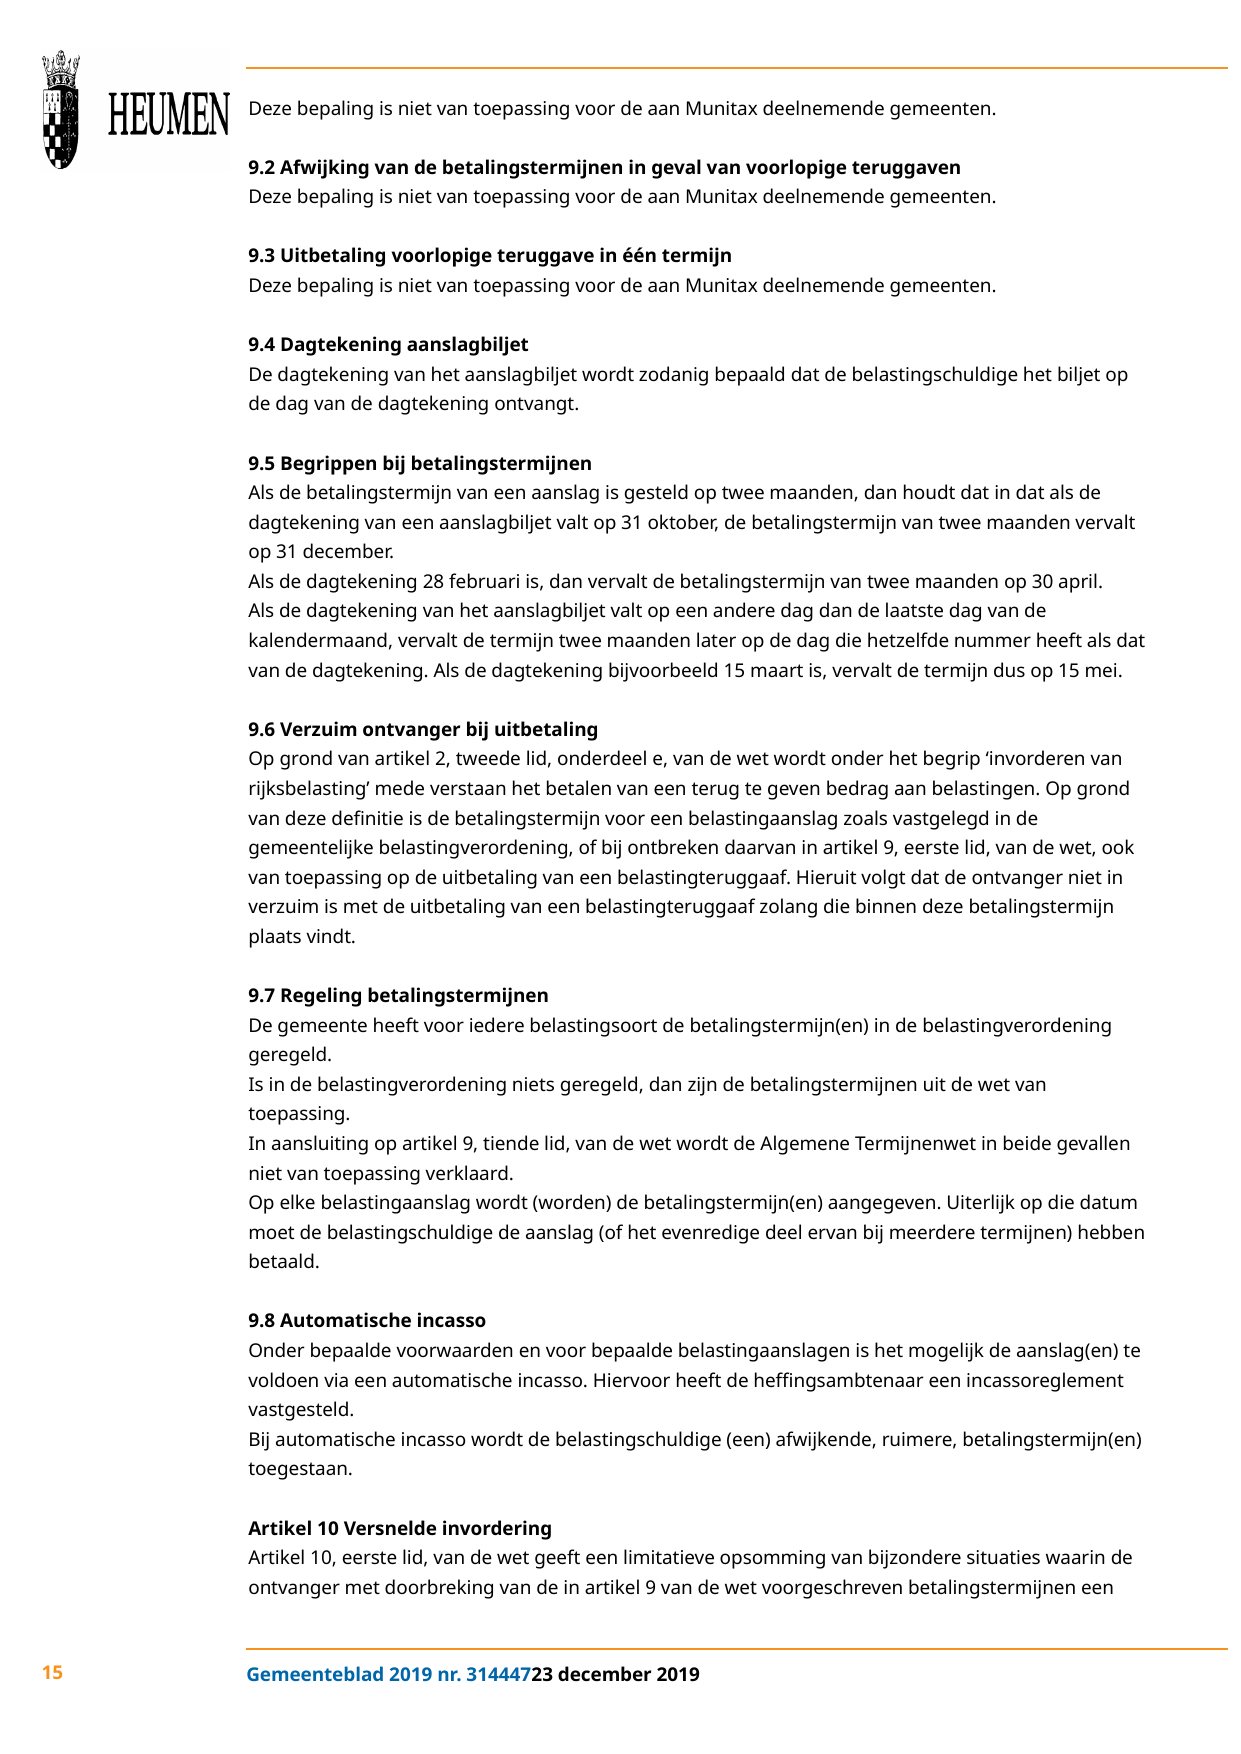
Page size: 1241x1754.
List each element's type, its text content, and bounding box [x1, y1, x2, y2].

text Deze bepaling is niet van toepassing voor de aan Munitax deelnemende gemeenten. [248, 95, 1152, 121]
text Is in de belastingverordening niets geregeld, dan zijn de betalingstermijnen uit de wet van toepassing. [248, 1071, 1152, 1126]
text Als de dagtekening van het aanslagbiljet valt op een andere dag dan de laatste dag van de kalendermaand, vervalt de termijn twee maanden later op de dag die hetzelfde nummer heeft als dat van de dagtekening. Als de dagtekening bijvoorbeeld 15 maart is, vervalt de termijn dus op 15 mei. [248, 598, 1152, 683]
text Als de betalingstermijn van een aanslag is gesteld op twee maanden, dan houdt dat in dat als de dagtekening van een aanslagbiljet valt op 31 oktober, de betalingstermijn van twee maanden vervalt op 31 december. [248, 479, 1152, 564]
text Op grond van artikel 2, tweede lid, onderdeel e, van de wet wordt onder het begrip ‘invorderen van rijksbelasting’ mede verstaan het betalen van een terug te geven bedrag aan belastingen. Op grond van deze definitie is de betalingstermijn voor een belastingaanslag zoals vastgelegd in de gemeentelijke belastingverordening, of bij ontbreken daarvan in artikel 9, eerste lid, van de wet, ook van toepassing op de uitbetaling van een belastingteruggaaf. Hieruit volgt dat de ontvanger niet in verzuim is met de uitbetaling van een belastingteruggaaf zolang die binnen deze betalingstermijn plaats vindt. [248, 746, 1152, 949]
text Als de dagtekening 28 februari is, dan vervalt de betalingstermijn van twee maanden op 30 april. [248, 568, 1152, 594]
text Onder bepaalde voorwaarden en voor bepaalde belastingaanslagen is het mogelijk de aanslag(en) te voldoen via een automatische incasso. Hiervoor heeft de heffingsambtenaar een incassoreglement vastgesteld. [248, 1337, 1152, 1422]
picture [41, 47, 231, 172]
text 9.5 Begrippen bij betalingstermijnen [248, 450, 1152, 476]
text 9.4 Dagtekening aanslagbiljet [248, 331, 1152, 357]
text 9.6 Verzuim ontvanger bij uitbetaling [248, 716, 1152, 742]
text In aansluiting op artikel 9, tiende lid, van de wet wordt de Algemene Termijnenwet in beide gevallen niet van toepassing verklaard. [248, 1130, 1152, 1186]
text 9.3 Uitbetaling voorlopige teruggave in één termijn [248, 243, 1152, 268]
text Deze bepaling is niet van toepassing voor de aan Munitax deelnemende gemeenten. [248, 183, 1152, 209]
text Op elke belastingaanslag wordt (worden) de betalingstermijn(en) aangegeven. Uiterlijk op die datum moet de belastingschuldige de aanslag (of het evenredige deel ervan bij meerdere termijnen) hebben betaald. [248, 1189, 1152, 1274]
text 9.2 Afwijking van de betalingstermijnen in geval van voorlopige teruggaven [248, 154, 1152, 180]
text Artikel 10, eerste lid, van de wet geeft een limitatieve opsomming van bijzondere situaties waarin de ontvanger met doorbreking van de in artikel 9 van de wet voorgeschreven betalingstermijnen een [248, 1544, 1152, 1600]
text 9.8 Automatische incasso [248, 1308, 1152, 1333]
text Bij automatische incasso wordt de belastingschuldige (een) afwijkende, ruimere, betalingstermijn(en) toegestaan. [248, 1426, 1152, 1481]
text Artikel 10 Versnelde invordering [248, 1515, 1152, 1541]
text 9.7 Regeling betalingstermijnen [248, 982, 1152, 1008]
text De dagtekening van het aanslagbiljet wordt zodanig bepaald dat de belastingschuldige het biljet op de dag van de dagtekening ontvangt. [248, 361, 1152, 416]
text De gemeente heeft voor iedere belastingsoort de betalingstermijn(en) in de belastingverordening geregeld. [248, 1012, 1152, 1067]
text Deze bepaling is niet van toepassing voor de aan Munitax deelnemende gemeenten. [248, 272, 1152, 298]
